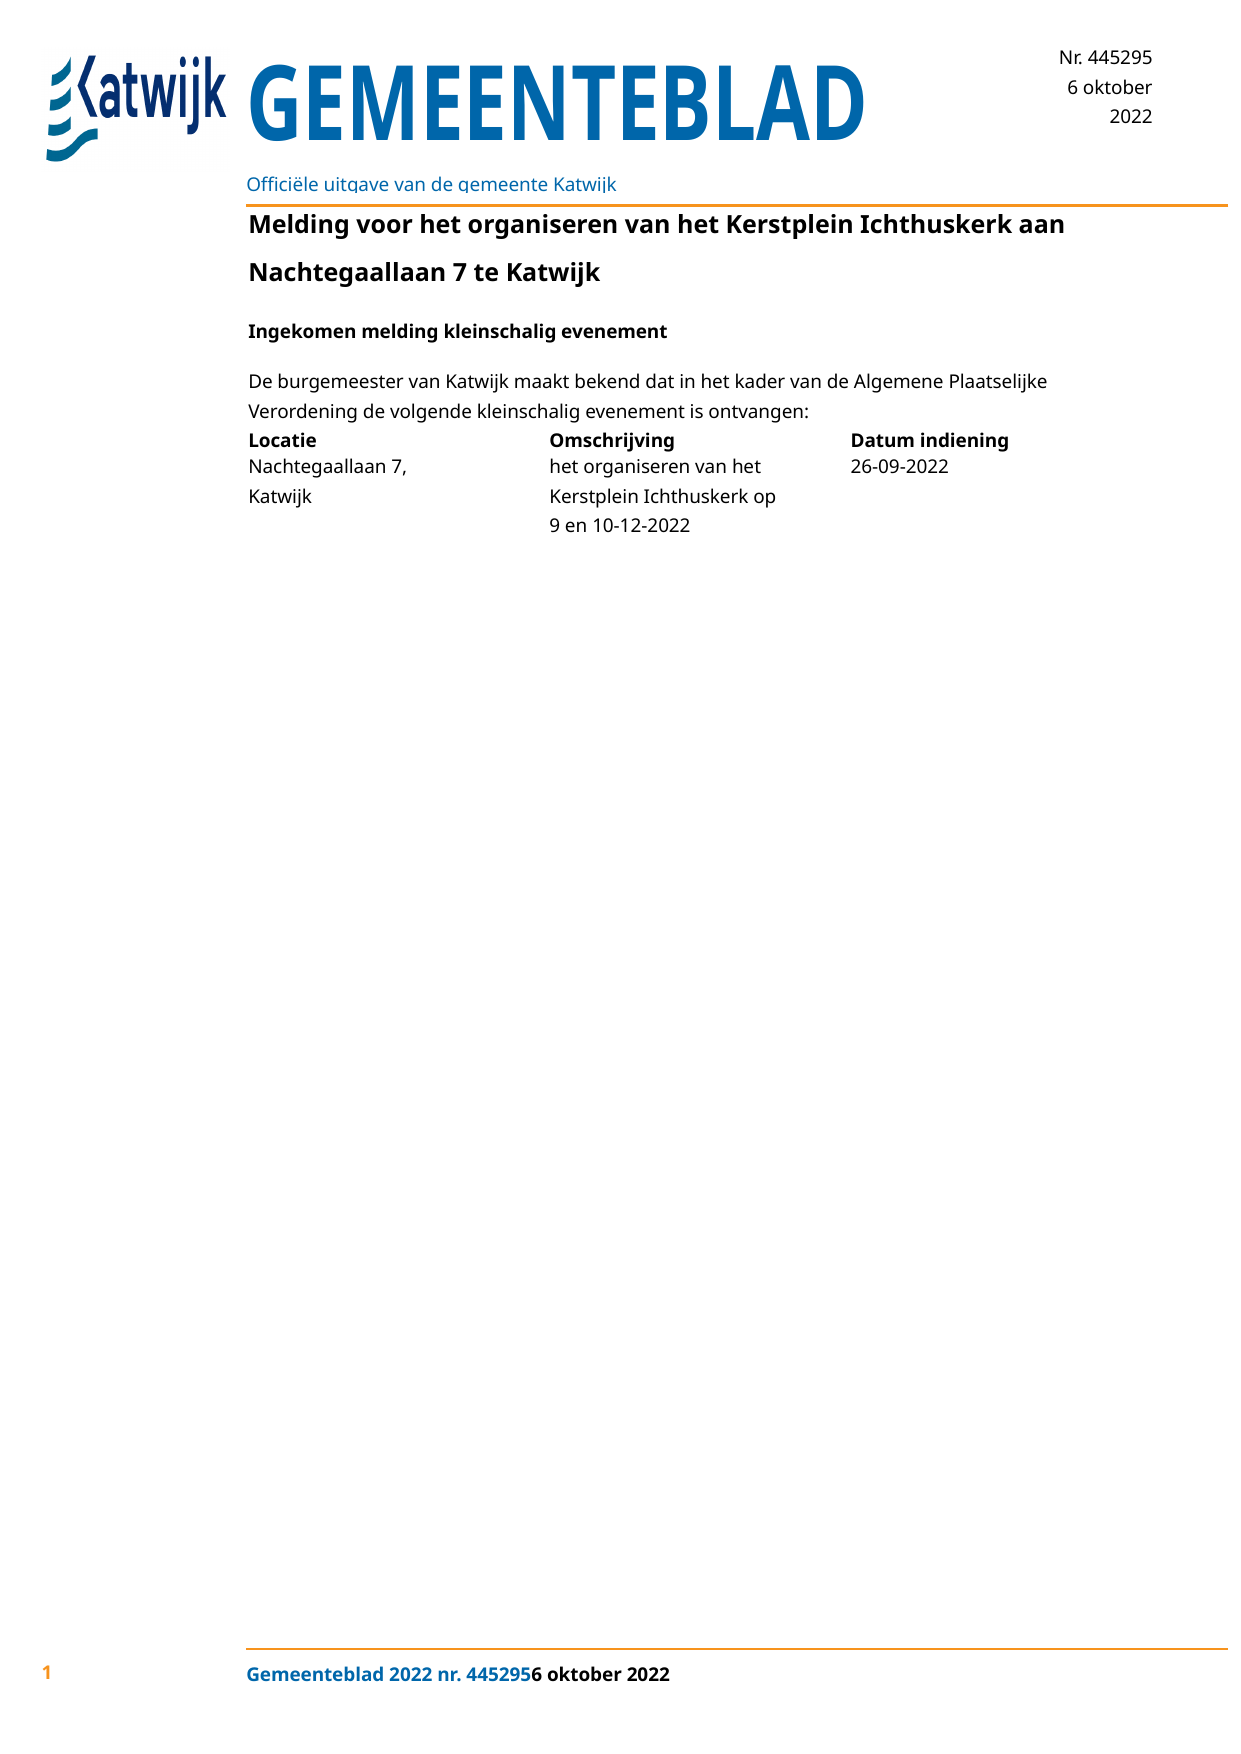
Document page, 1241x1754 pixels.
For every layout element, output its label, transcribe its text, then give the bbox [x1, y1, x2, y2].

text De burgemeester van Katwijk maakt bekend dat in het kader van de Algemene Plaatselijke Verordening de volgende kleinschalig evenement is ontvangen: [248, 368, 1152, 424]
table_header Omschrijving [549, 428, 850, 453]
picture [41, 47, 231, 172]
table_cell het organiseren van het Kerstplein Ichthuskerk op 9 en 10-12-2022 [549, 453, 850, 538]
text Melding voor het organiseren van het Kerstplein Ichthuskerk aan Nachtegaallaan 7 te Katwijk [248, 207, 1152, 288]
text Ingekomen melding kleinschalig evenement [248, 318, 1152, 344]
table_cell 26-09-2022 [850, 453, 1152, 538]
table_header Datum indiening [850, 428, 1152, 453]
table_cell Nachtegaallaan 7, Katwijk [248, 453, 549, 538]
table_header Locatie [248, 428, 549, 453]
